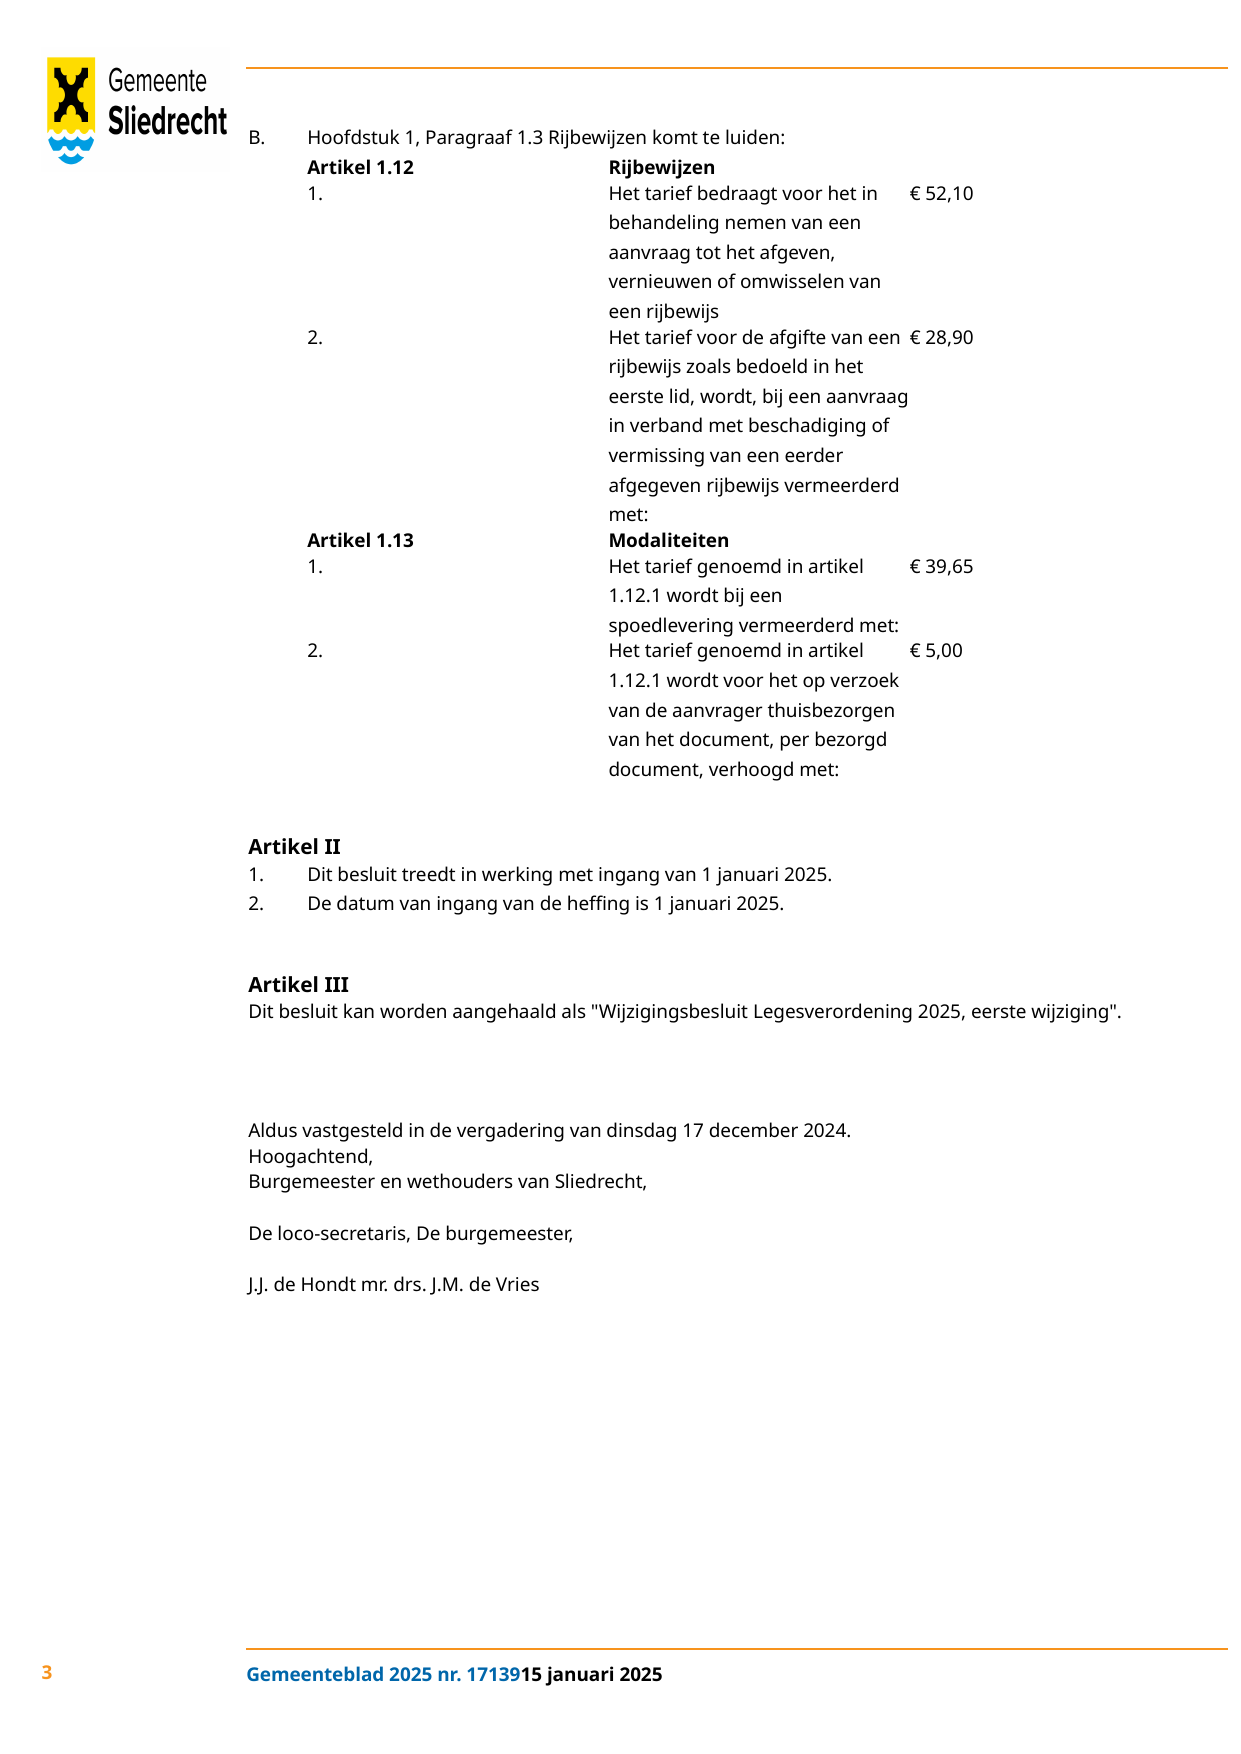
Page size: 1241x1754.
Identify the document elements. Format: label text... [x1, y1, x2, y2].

table_cell Het tarief genoemd in artikel 1.12.1 wordt voor het op verzoek van de aanvrager thuisbezorgen van het document, per bezorgd document, verhoogd met: [608, 638, 909, 782]
table_cell Artikel 1.13 [307, 527, 608, 553]
list De datum van ingang van de heffing is 1 januari 2025. [248, 890, 1152, 916]
table_cell € 39,65 [910, 553, 1211, 638]
table_cell € 28,90 [910, 324, 1211, 527]
table_cell 1. [307, 553, 608, 638]
table_cell 2. [307, 638, 608, 782]
text Aldus vastgesteld in de vergadering van dinsdag 17 december 2024. [248, 1117, 1152, 1143]
text Artikel II [248, 832, 1152, 861]
table_header Artikel 1.12 [307, 154, 608, 180]
table_cell € 5,00 [910, 638, 1211, 782]
list Hoofdstuk 1, Paragraaf 1.3 Rijbewijzen komt te luiden: [248, 124, 1152, 150]
table_cell € 52,10 [910, 180, 1211, 324]
text Artikel III [248, 970, 1152, 999]
table_header Rijbewijzen [608, 154, 909, 180]
text Hoogachtend, [248, 1143, 1152, 1168]
table_cell Het tarief bedraagt voor het in behandeling nemen van een aanvraag tot het afgeven, vernieuwen of omwisselen van een rijbewijs [608, 180, 909, 324]
text J.J. de Hondt mr. drs. J.M. de Vries [248, 1271, 1152, 1297]
text Dit besluit kan worden aangehaald als "Wijzigingsbesluit Legesverordening 2025, eerste wijziging". [248, 999, 1152, 1024]
table_cell 2. [307, 324, 608, 527]
table_cell 1. [307, 180, 608, 324]
table_cell [910, 527, 1211, 553]
picture [41, 47, 231, 172]
table_cell Het tarief voor de afgifte van een rijbewijs zoals bedoeld in het eerste lid, wordt, bij een aanvraag in verband met beschadiging of vermissing van een eerder afgegeven rijbewijs vermeerderd met: [608, 324, 909, 527]
text Burgemeester en wethouders van Sliedrecht, [248, 1168, 1152, 1194]
text De loco-secretaris, De burgemeester, [248, 1220, 1152, 1246]
table_cell Modaliteiten [608, 527, 909, 553]
table_cell Het tarief genoemd in artikel 1.12.1 wordt bij een spoedlevering vermeerderd met: [608, 553, 909, 638]
list Dit besluit treedt in werking met ingang van 1 januari 2025. [248, 861, 1152, 886]
table_header [910, 154, 1211, 180]
